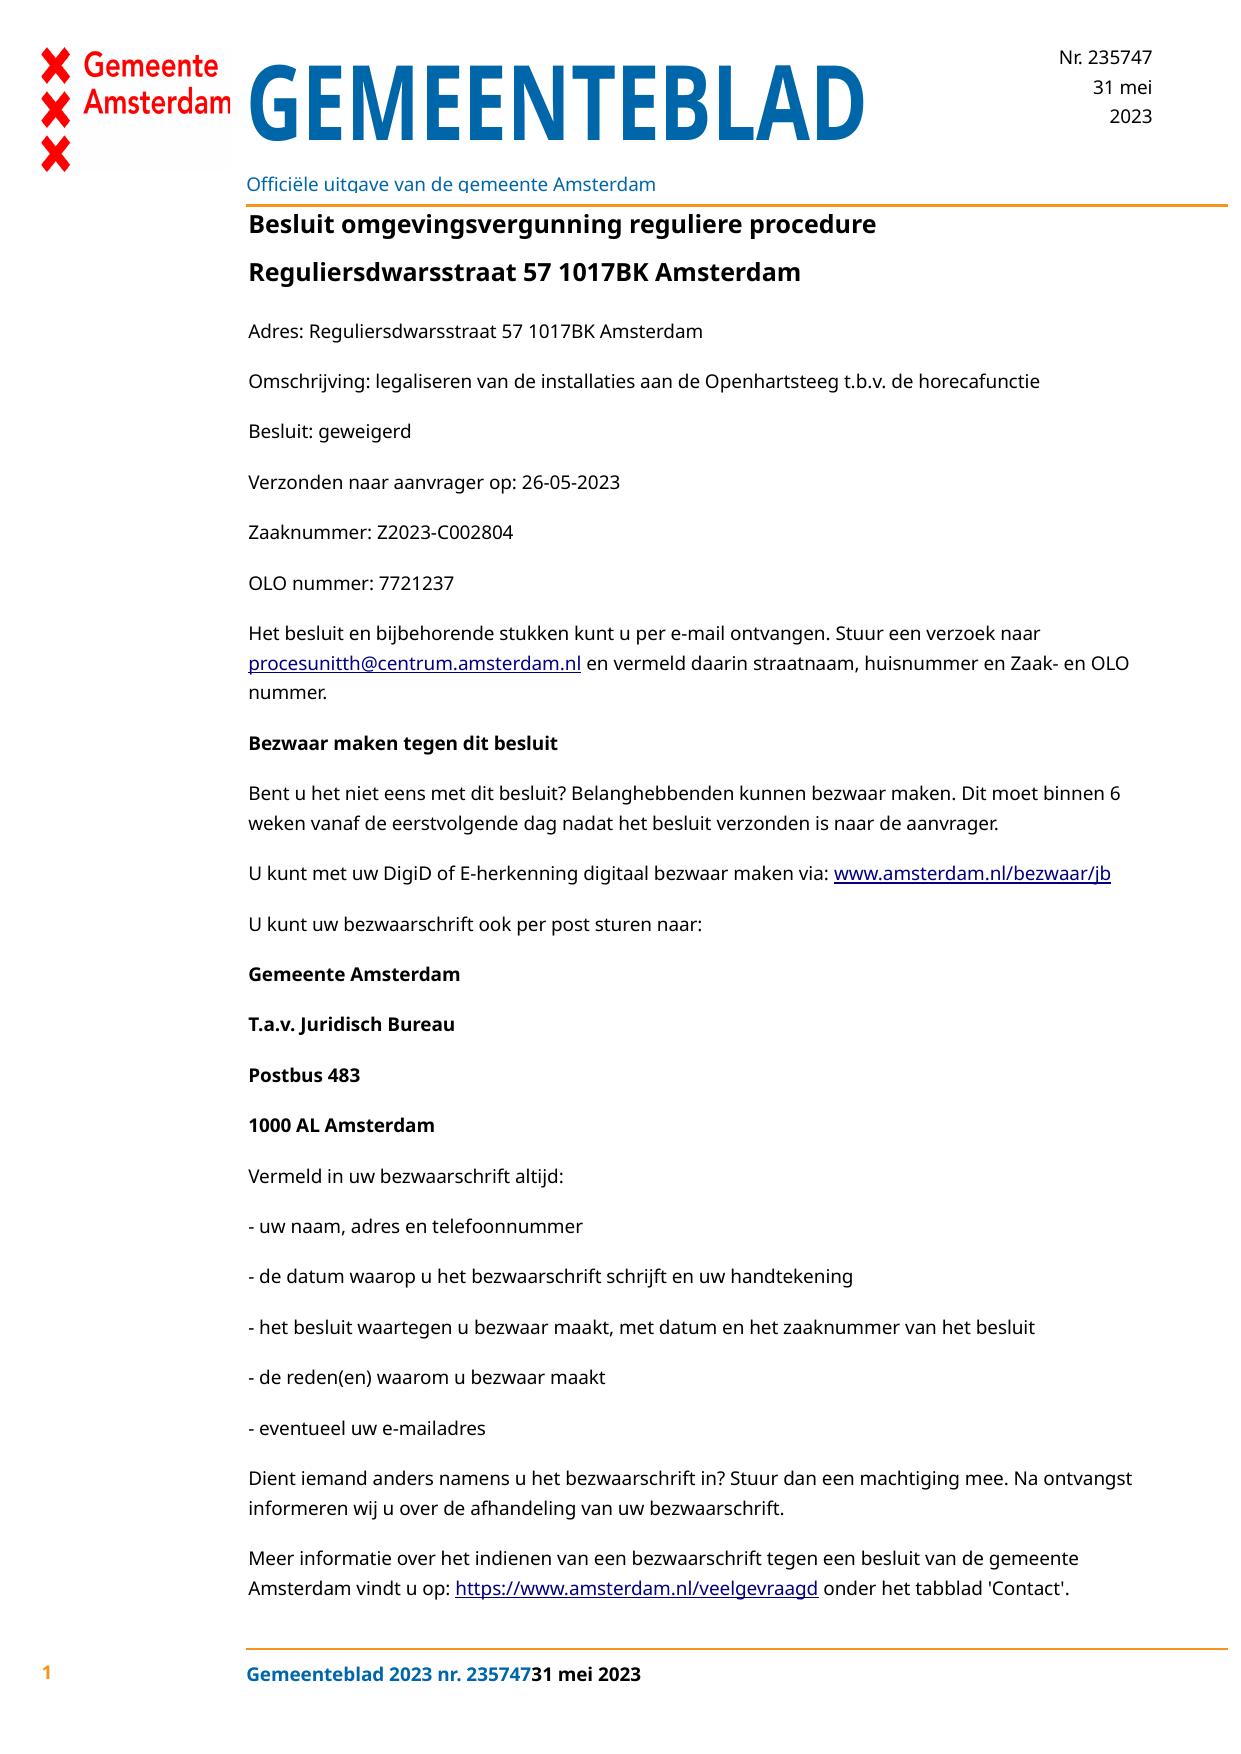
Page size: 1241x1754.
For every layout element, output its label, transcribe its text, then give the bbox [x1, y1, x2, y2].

text 1000 AL Amsterdam [248, 1112, 1152, 1138]
text U kunt uw bezwaarschrift ook per post sturen naar: [248, 911, 1152, 937]
text Bent u het niet eens met dit besluit? Belanghebbenden kunnen bezwaar maken. Dit moet binnen 6 weken vanaf de eerstvolgende dag nadat het besluit verzonden is naar de aanvrager. [248, 780, 1152, 836]
text Besluit omgevingsvergunning reguliere procedure Reguliersdwarsstraat 57 1017BK Amsterdam [248, 207, 1152, 288]
text Het besluit en bijbehorende stukken kunt u per e-mail ontvangen. Stuur een verzoek naar procesunitth@centrum.amsterdam.nl en vermeld daarin straatnaam, huisnummer en Zaak- en OLO nummer. [248, 620, 1152, 705]
text Dient iemand anders namens u het bezwaarschrift in? Stuur dan een machtiging mee. Na ontvangst informeren wij u over de afhandeling van uw bezwaarschrift. [248, 1465, 1152, 1521]
text OLO nummer: 7721237 [248, 570, 1152, 596]
text Meer informatie over het indienen van een bezwaarschrift tegen een besluit van de gemeente Amsterdam vindt u op: https://www.amsterdam.nl/veelgevraagd onder het tabblad 'Contact'. [248, 1545, 1152, 1601]
text Gemeente Amsterdam [248, 961, 1152, 987]
text Vermeld in uw bezwaarschrift altijd: [248, 1163, 1152, 1189]
text Verzonden naar aanvrager op: 26-05-2023 [248, 469, 1152, 495]
text U kunt met uw DigiD of E-herkenning digitaal bezwaar maken via: www.amsterdam.nl/bezwaar/jb [248, 860, 1152, 886]
text Adres: Reguliersdwarsstraat 57 1017BK Amsterdam [248, 318, 1152, 344]
picture [41, 47, 231, 172]
text Omschrijving: legaliseren van de installaties aan de Openhartsteeg t.b.v. de horecafunctie [248, 368, 1152, 394]
text - de datum waarop u het bezwaarschrift schrijft en uw handtekening [248, 1264, 1152, 1289]
text Besluit: geweigerd [248, 419, 1152, 444]
text - eventueel uw e-mailadres [248, 1415, 1152, 1441]
text - uw naam, adres en telefoonnummer [248, 1213, 1152, 1239]
text Postbus 483 [248, 1062, 1152, 1088]
text - het besluit waartegen u bezwaar maakt, met datum en het zaaknummer van het besluit [248, 1314, 1152, 1340]
text T.a.v. Juridisch Bureau [248, 1012, 1152, 1037]
text Zaaknummer: Z2023-C002804 [248, 519, 1152, 545]
text Bezwaar maken tegen dit besluit [248, 730, 1152, 756]
text - de reden(en) waarom u bezwaar maakt [248, 1364, 1152, 1390]
